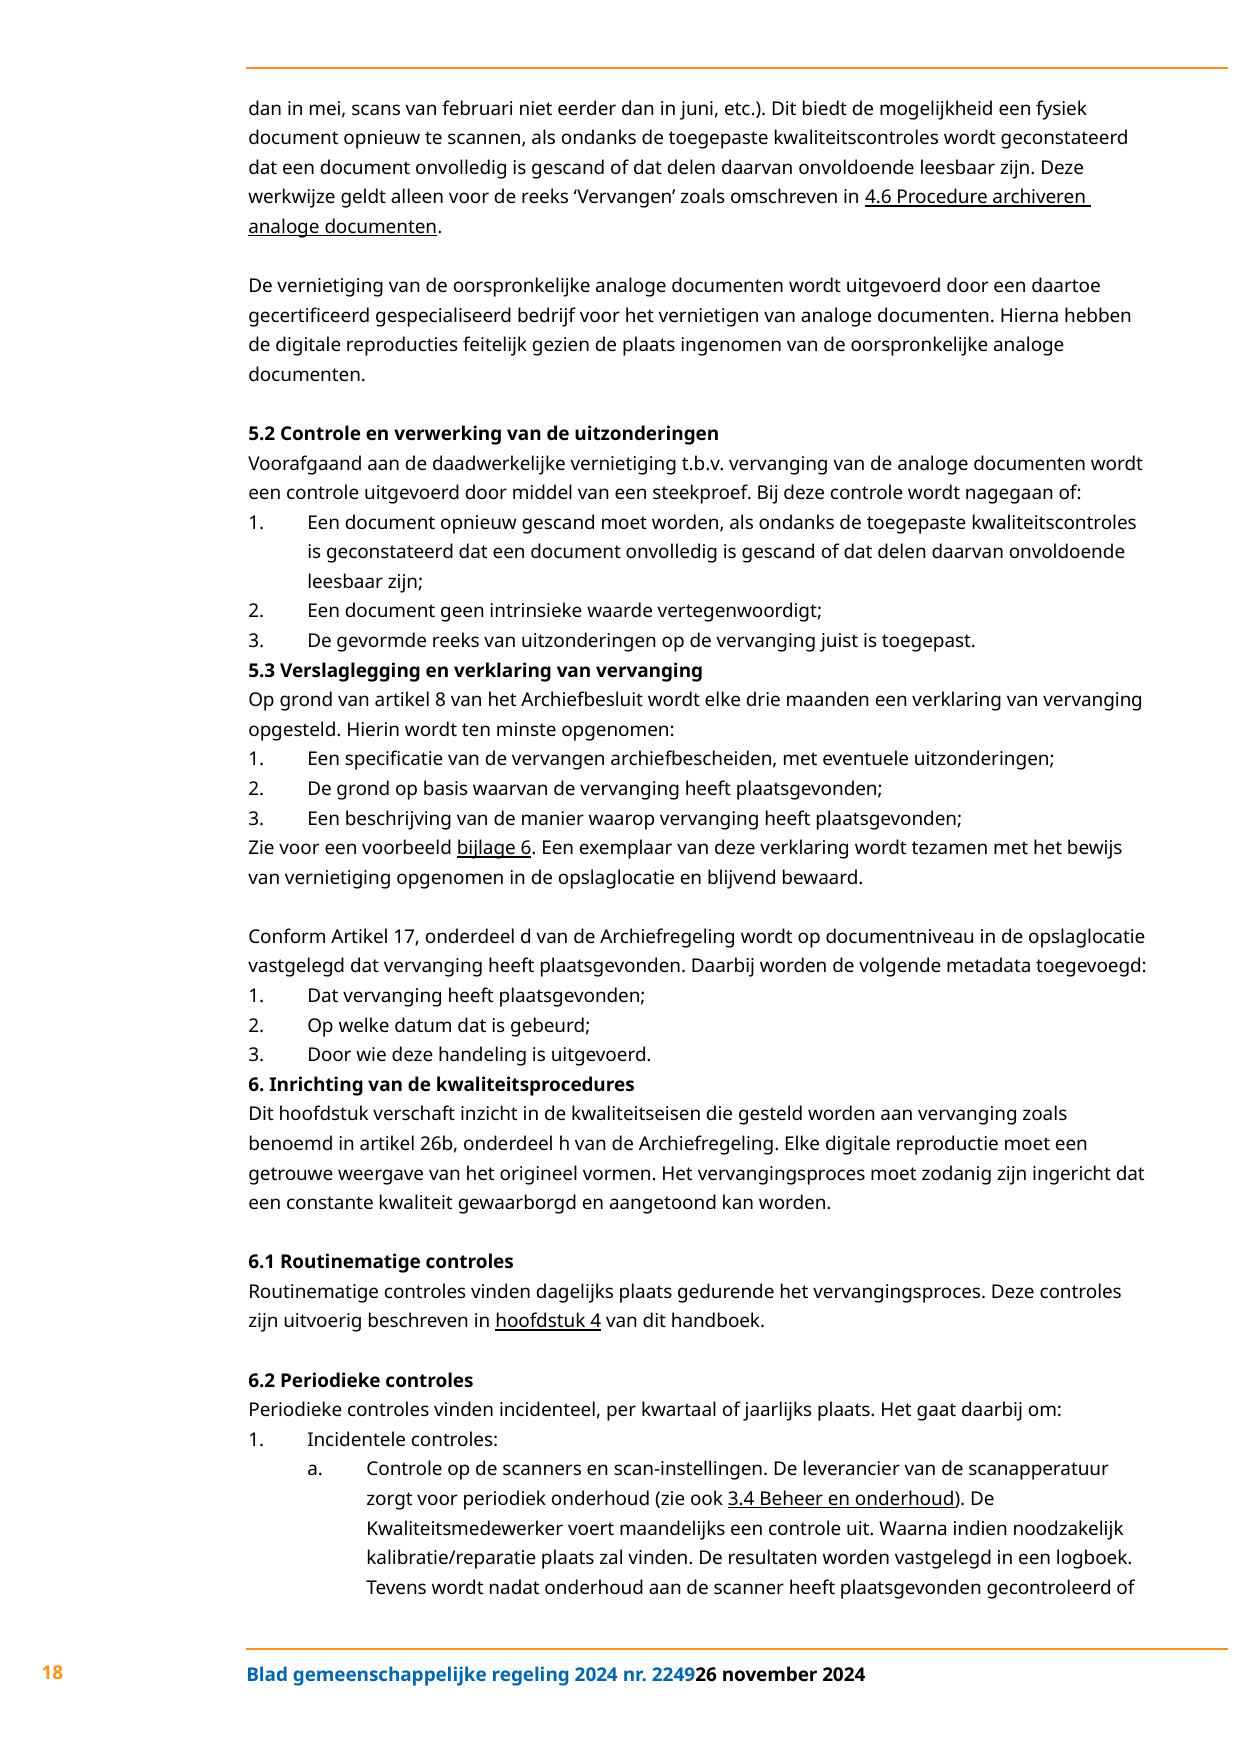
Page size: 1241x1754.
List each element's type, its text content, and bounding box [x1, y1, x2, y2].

text 5.2 Controle en verwerking van de uitzonderingen [248, 420, 1152, 446]
text De vernietiging van de oorspronkelijke analoge documenten wordt uitgevoerd door een daartoe gecertificeerd gespecialiseerd bedrijf voor het vernietigen van analoge documenten. Hierna hebben de digitale reproducties feitelijk gezien de plaats ingenomen van de oorspronkelijke analoge documenten. [248, 272, 1152, 387]
list Een document opnieuw gescand moet worden, als ondanks de toegepaste kwaliteitscontroles is geconstateerd dat een document onvolledig is gescand of dat delen daarvan onvoldoende leesbaar zijn; [248, 509, 1152, 594]
text Zie voor een voorbeeld bijlage 6. Een exemplaar van deze verklaring wordt tezamen met het bewijs van vernietiging opgenomen in de opslaglocatie en blijvend bewaard. [248, 834, 1152, 890]
text Voorafgaand aan de daadwerkelijke vernietiging t.b.v. vervanging van de analoge documenten wordt een controle uitgevoerd door middel van een steekproef. Bij deze controle wordt nagegaan of: [248, 450, 1152, 505]
list Controle op de scanners en scan-instellingen. De leverancier van de scanapperatuur zorgt voor periodiek onderhoud (zie ook 3.4 Beheer en onderhoud). De Kwaliteitsmedewerker voert maandelijks een controle uit. Waarna indien noodzakelijk kalibratie/reparatie plaats zal vinden. De resultaten worden vastgelegd in een logboek. Tevens wordt nadat onderhoud aan de scanner heeft plaatsgevonden gecontroleerd of [307, 1456, 1152, 1600]
list Een beschrijving van de manier waarop vervanging heeft plaatsgevonden; [248, 805, 1152, 831]
picture [41, 47, 231, 172]
text 6.1 Routinematige controles [248, 1248, 1152, 1274]
text Conform Artikel 17, onderdeel d van de Archiefregeling wordt op documentniveau in de opslaglocatie vastgelegd dat vervanging heeft plaatsgevonden. Daarbij worden de volgende metadata toegevoegd: [248, 923, 1152, 978]
text Dit hoofdstuk verschaft inzicht in de kwaliteitseisen die gesteld worden aan vervanging zoals benoemd in artikel 26b, onderdeel h van de Archiefregeling. Elke digitale reproductie moet een getrouwe weergave van het origineel vormen. Het vervangingsproces moet zodanig zijn ingericht dat een constante kwaliteit gewaarborgd en aangetoond kan worden. [248, 1101, 1152, 1215]
list Dat vervanging heeft plaatsgevonden; [248, 982, 1152, 1008]
list Op welke datum dat is gebeurd; [248, 1012, 1152, 1038]
list Een document geen intrinsieke waarde vertegenwoordigt; [248, 598, 1152, 623]
text Periodieke controles vinden incidenteel, per kwartaal of jaarlijks plaats. Het gaat daarbij om: [248, 1396, 1152, 1422]
list De grond op basis waarvan de vervanging heeft plaatsgevonden; [248, 775, 1152, 801]
text Routinematige controles vinden dagelijks plaats gedurende het vervangingsproces. Deze controles zijn uitvoerig beschreven in hoofdstuk 4 van dit handboek. [248, 1278, 1152, 1333]
text Op grond van artikel 8 van het Archiefbesluit wordt elke drie maanden een verklaring van vervanging opgesteld. Hierin wordt ten minste opgenomen: [248, 686, 1152, 742]
list Een specificatie van de vervangen archiefbescheiden, met eventuele uitzonderingen; [248, 746, 1152, 771]
list Door wie deze handeling is uitgevoerd. [248, 1041, 1152, 1067]
text 6.2 Periodieke controles [248, 1367, 1152, 1393]
list De gevormde reeks van uitzonderingen op de vervanging juist is toegepast. [248, 627, 1152, 653]
text dan in mei, scans van februari niet eerder dan in juni, etc.). Dit biedt de mogelijkheid een fysiek document opnieuw te scannen, als ondanks de toegepaste kwaliteitscontroles wordt geconstateerd dat een document onvolledig is gescand of dat delen daarvan onvoldoende leesbaar zijn. Deze werkwijze geldt alleen voor de reeks ‘Vervangen’ zoals omschreven in 4.6 Procedure archiveren analoge documenten. [248, 95, 1152, 239]
text 6. Inrichting van de kwaliteitsprocedures [248, 1071, 1152, 1097]
list Incidentele controles: [248, 1426, 1152, 1452]
text 5.3 Verslaglegging en verklaring van vervanging [248, 657, 1152, 683]
